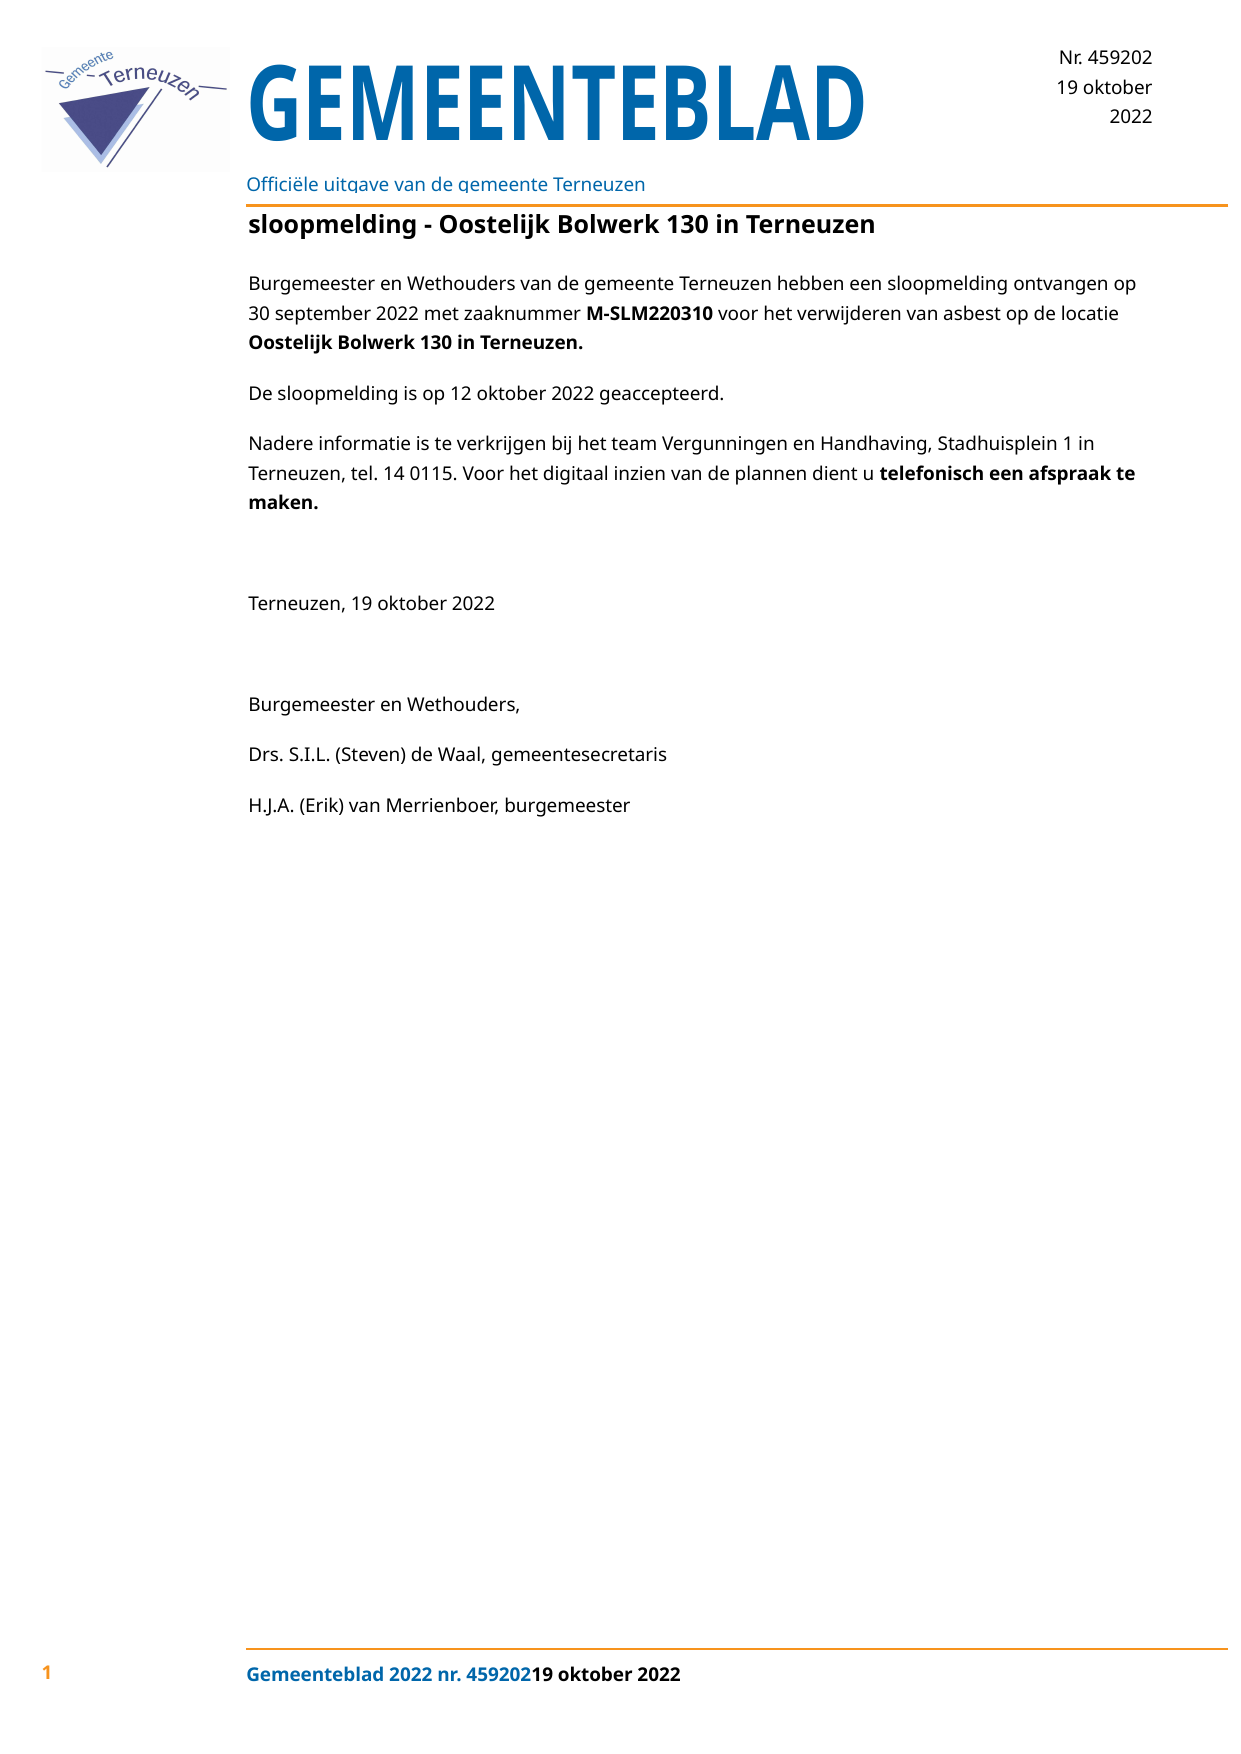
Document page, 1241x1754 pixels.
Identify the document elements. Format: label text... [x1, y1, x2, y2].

text Nadere informatie is te verkrijgen bij het team Vergunningen en Handhaving, Stadhuisplein 1 in Terneuzen, tel. 14 0115. Voor het digitaal inzien van de plannen dient u telefonisch een afspraak te maken. [248, 430, 1152, 515]
text Burgemeester en Wethouders, [248, 691, 1152, 717]
text Burgemeester en Wethouders van de gemeente Terneuzen hebben een sloopmelding ontvangen op 30 september 2022 met zaaknummer M-SLM220310 voor het verwijderen van asbest op de locatie Oostelijk Bolwerk 130 in Terneuzen. [248, 270, 1152, 355]
text Drs. S.I.L. (Steven) de Waal, gemeentesecretaris [248, 742, 1152, 767]
text sloopmelding - Oostelijk Bolwerk 130 in Terneuzen [248, 207, 1152, 241]
text Terneuzen, 19 oktober 2022 [248, 590, 1152, 616]
text De sloopmelding is op 12 oktober 2022 geaccepteerd. [248, 380, 1152, 406]
picture [41, 47, 231, 172]
text H.J.A. (Erik) van Merrienboer, burgemeester [248, 792, 1152, 818]
